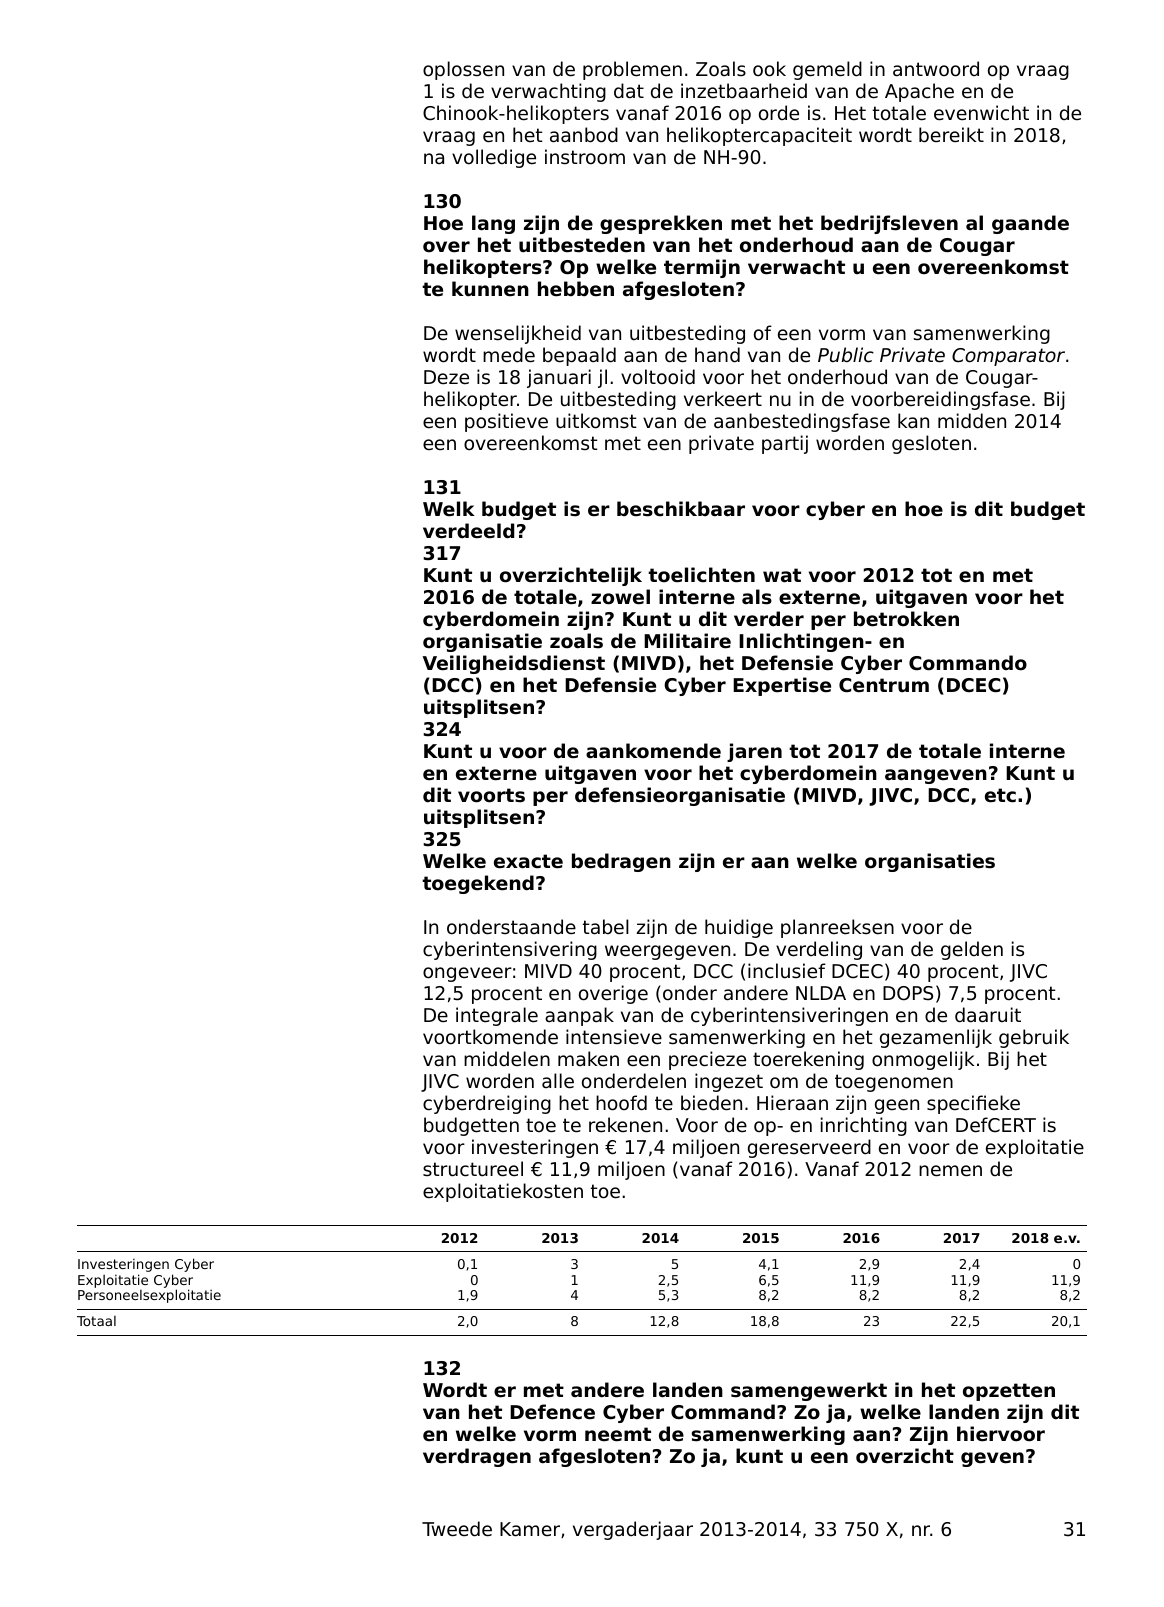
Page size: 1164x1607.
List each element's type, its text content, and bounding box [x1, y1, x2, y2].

table_cell 2,0 [384, 1310, 484, 1334]
table_cell 2,4 [886, 1252, 986, 1272]
table_cell 8,2 [886, 1288, 986, 1308]
table_cell Totaal [77, 1310, 384, 1334]
table_header 2017 [886, 1226, 986, 1251]
text 130 [422, 191, 1087, 213]
table_cell 11,9 [886, 1272, 986, 1288]
table_cell 8,2 [986, 1288, 1087, 1308]
table_cell 12,8 [585, 1310, 685, 1334]
text 131 [422, 477, 1087, 499]
text 325 [422, 829, 1087, 851]
table_cell 4,1 [685, 1252, 785, 1272]
table_cell 6,5 [685, 1272, 785, 1288]
text Hoe lang zijn de gesprekken met het bedrijfsleven al gaande over het uitbesteden van het onderhoud aan de Cougar helikopters? Op welke termijn verwacht u een overeenkomst te kunnen hebben afgesloten? [422, 213, 1087, 301]
text Wordt er met andere landen samengewerkt in het opzetten van het Defence Cyber Command? Zo ja, welke landen zijn dit en welke vorm neemt de samenwerking aan? Zijn hiervoor verdragen afgesloten? Zo ja, kunt u een overzicht geven? [422, 1380, 1087, 1468]
table_cell 2,5 [585, 1272, 685, 1288]
table_cell 3 [484, 1252, 584, 1272]
text Kunt u overzichtelijk toelichten wat voor 2012 tot en met 2016 de totale, zowel interne als externe, uitgaven voor het cyberdomein zijn? Kunt u dit verder per betrokken organisatie zoals de Militaire Inlichtingen- en Veiligheidsdienst (MIVD), het Defensie Cyber Commando (DCC) en het Defensie Cyber Expertise Centrum (DCEC) uitsplitsen? [422, 565, 1087, 719]
table_header 2018 e.v. [986, 1226, 1087, 1251]
table_cell 0 [986, 1252, 1087, 1272]
text 132 [422, 1358, 1087, 1380]
text oplossen van de problemen. Zoals ook gemeld in antwoord op vraag 1 is de verwachting dat de inzetbaarheid van de Apache en de Chinook-helikopters vanaf 2016 op orde is. Het totale evenwicht in de vraag en het aanbod van helikoptercapaciteit wordt bereikt in 2018, na volledige instroom van de NH-90. [422, 59, 1087, 169]
table_cell Investeringen Cyber [77, 1252, 384, 1272]
table_cell Personeelsexploitatie [77, 1288, 384, 1308]
table_header 2014 [585, 1226, 685, 1251]
table_cell Exploitatie Cyber [77, 1272, 384, 1288]
text Welke exacte bedragen zijn er aan welke organisaties toegekend? [422, 851, 1087, 895]
table_header 2015 [685, 1226, 785, 1251]
table_cell 11,9 [986, 1272, 1087, 1288]
text In onderstaande tabel zijn de huidige planreeksen voor de cyberintensivering weergegeven. De verdeling van de gelden is ongeveer: MIVD 40 procent, DCC (inclusief DCEC) 40 procent, JIVC 12,5 procent en overige (onder andere NLDA en DOPS) 7,5 procent. De integrale aanpak van de cyberintensiveringen en de daaruit voortkomende intensieve samenwerking en het gezamenlijk gebruik van middelen maken een precieze toerekening onmogelijk. Bij het JIVC worden alle onderdelen ingezet om de toegenomen cyberdreiging het hoofd te bieden. Hieraan zijn geen specifieke budgetten toe te rekenen. Voor de op- en inrichting van DefCERT is voor investeringen € 17,4 miljoen gereserveerd en voor de exploitatie structureel € 11,9 miljoen (vanaf 2016). Vanaf 2012 nemen de exploitatiekosten toe. [422, 917, 1087, 1203]
text Welk budget is er beschikbaar voor cyber en hoe is dit budget verdeeld? [422, 499, 1087, 543]
table_cell 1 [484, 1272, 584, 1288]
text 324 [422, 719, 1087, 741]
table_cell 0 [384, 1272, 484, 1288]
table_header [77, 1226, 384, 1251]
table_cell 5,3 [585, 1288, 685, 1308]
table_header 2012 [384, 1226, 484, 1251]
table_cell 23 [785, 1310, 886, 1334]
table_header 2013 [484, 1226, 584, 1251]
text 317 [422, 543, 1087, 565]
table_cell 11,9 [785, 1272, 886, 1288]
table_cell 18,8 [685, 1310, 785, 1334]
table_cell 4 [484, 1288, 584, 1308]
table_cell 2,9 [785, 1252, 886, 1272]
table_cell 5 [585, 1252, 685, 1272]
table_cell 20,1 [986, 1310, 1087, 1334]
table_cell 22,5 [886, 1310, 986, 1334]
text Kunt u voor de aankomende jaren tot 2017 de totale interne en externe uitgaven voor het cyberdomein aangeven? Kunt u dit voorts per defensieorganisatie (MIVD, JIVC, DCC, etc.) uitsplitsen? [422, 741, 1087, 829]
table_cell 8,2 [685, 1288, 785, 1308]
table_cell 0,1 [384, 1252, 484, 1272]
table_cell 1,9 [384, 1288, 484, 1308]
table_cell 8,2 [785, 1288, 886, 1308]
table_header 2016 [785, 1226, 886, 1251]
table_cell 8 [484, 1310, 584, 1334]
text De wenselijkheid van uitbesteding of een vorm van samenwerking wordt mede bepaald aan de hand van de Public Private Comparator. Deze is 18 januari jl. voltooid voor het onderhoud van de Cougar-helikopter. De uitbesteding verkeert nu in de voorbereidingsfase. Bij een positieve uitkomst van de aanbestedingsfase kan midden 2014 een overeenkomst met een private partij worden gesloten. [422, 323, 1087, 455]
